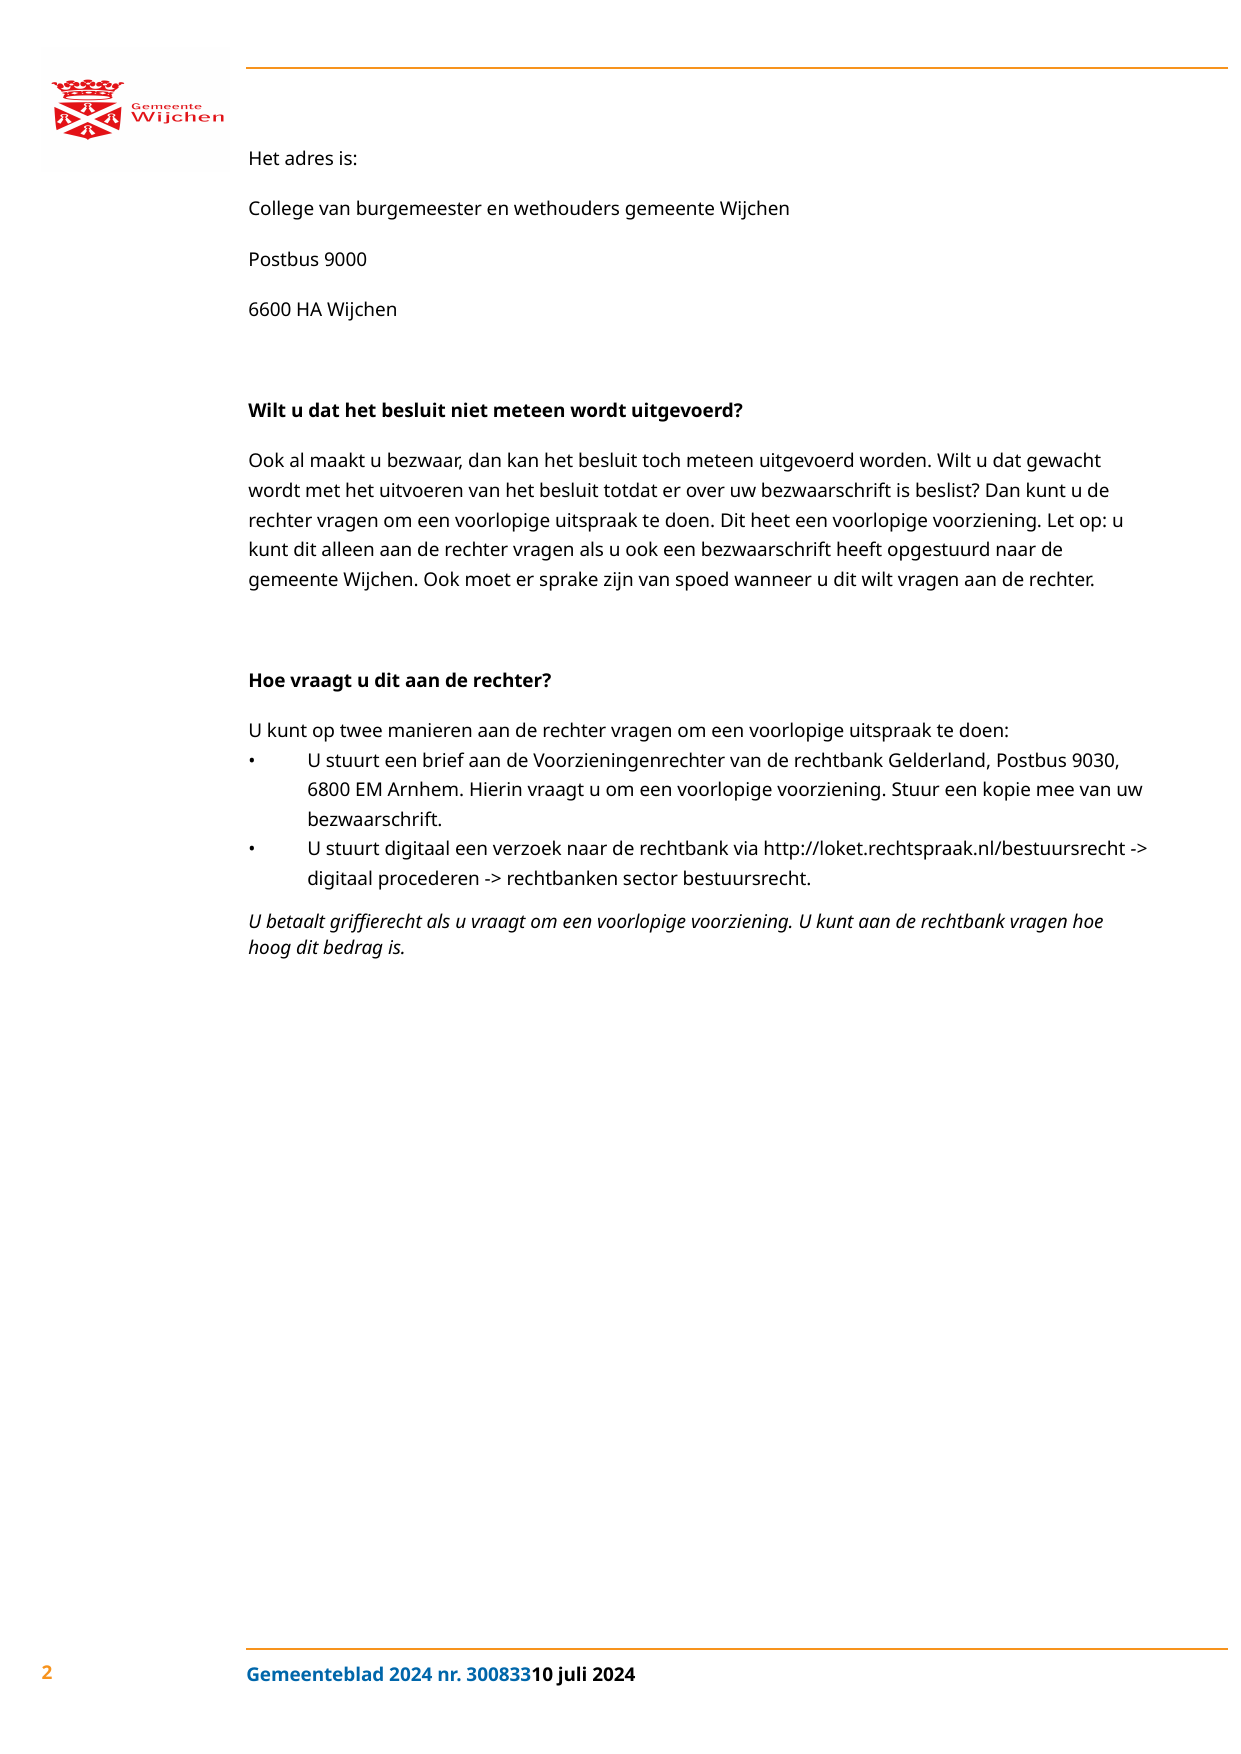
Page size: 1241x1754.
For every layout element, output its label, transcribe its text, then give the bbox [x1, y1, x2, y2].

text Hoe vraagt u dit aan de rechter? [248, 667, 1152, 693]
text Wilt u dat het besluit niet meteen wordt uitgevoerd? [248, 397, 1152, 423]
list U stuurt een brief aan de Voorzieningenrechter van de rechtbank Gelderland, Postbus 9030, 6800 EM Arnhem. Hierin vraagt u om een voorlopige voorziening. Stuur een kopie mee van uw bezwaarschrift. [248, 747, 1152, 832]
text Ook al maakt u bezwaar, dan kan het besluit toch meteen uitgevoerd worden. Wilt u dat gewacht wordt met het uitvoeren van het besluit totdat er over uw bezwaarschrift is beslist? Dan kunt u de rechter vragen om een voorlopige uitspraak te doen. Dit heet een voorlopige voorziening. Let op: u kunt dit alleen aan de rechter vragen als u ook een bezwaarschrift heeft opgestuurd naar de gemeente Wijchen. Ook moet er sprake zijn van spoed wanneer u dit wilt vragen aan de rechter. [248, 448, 1152, 592]
text U betaalt griffierecht als u vraagt om een voorlopige voorziening. U kunt aan de rechtbank vragen hoe hoog dit bedrag is. [248, 908, 1152, 960]
text Het adres is: [248, 145, 1152, 171]
text College van burgemeester en wethouders gemeente Wijchen [248, 196, 1152, 221]
text U kunt op twee manieren aan de rechter vragen om een voorlopige uitspraak te doen: [248, 717, 1152, 743]
picture [41, 47, 231, 172]
list U stuurt digitaal een verzoek naar de rechtbank via http://loket.rechtspraak.nl/bestuursrecht -> digitaal procederen -> rechtbanken sector bestuursrecht. [248, 836, 1152, 891]
text Postbus 9000 [248, 246, 1152, 272]
text 6600 HA Wijchen [248, 296, 1152, 322]
